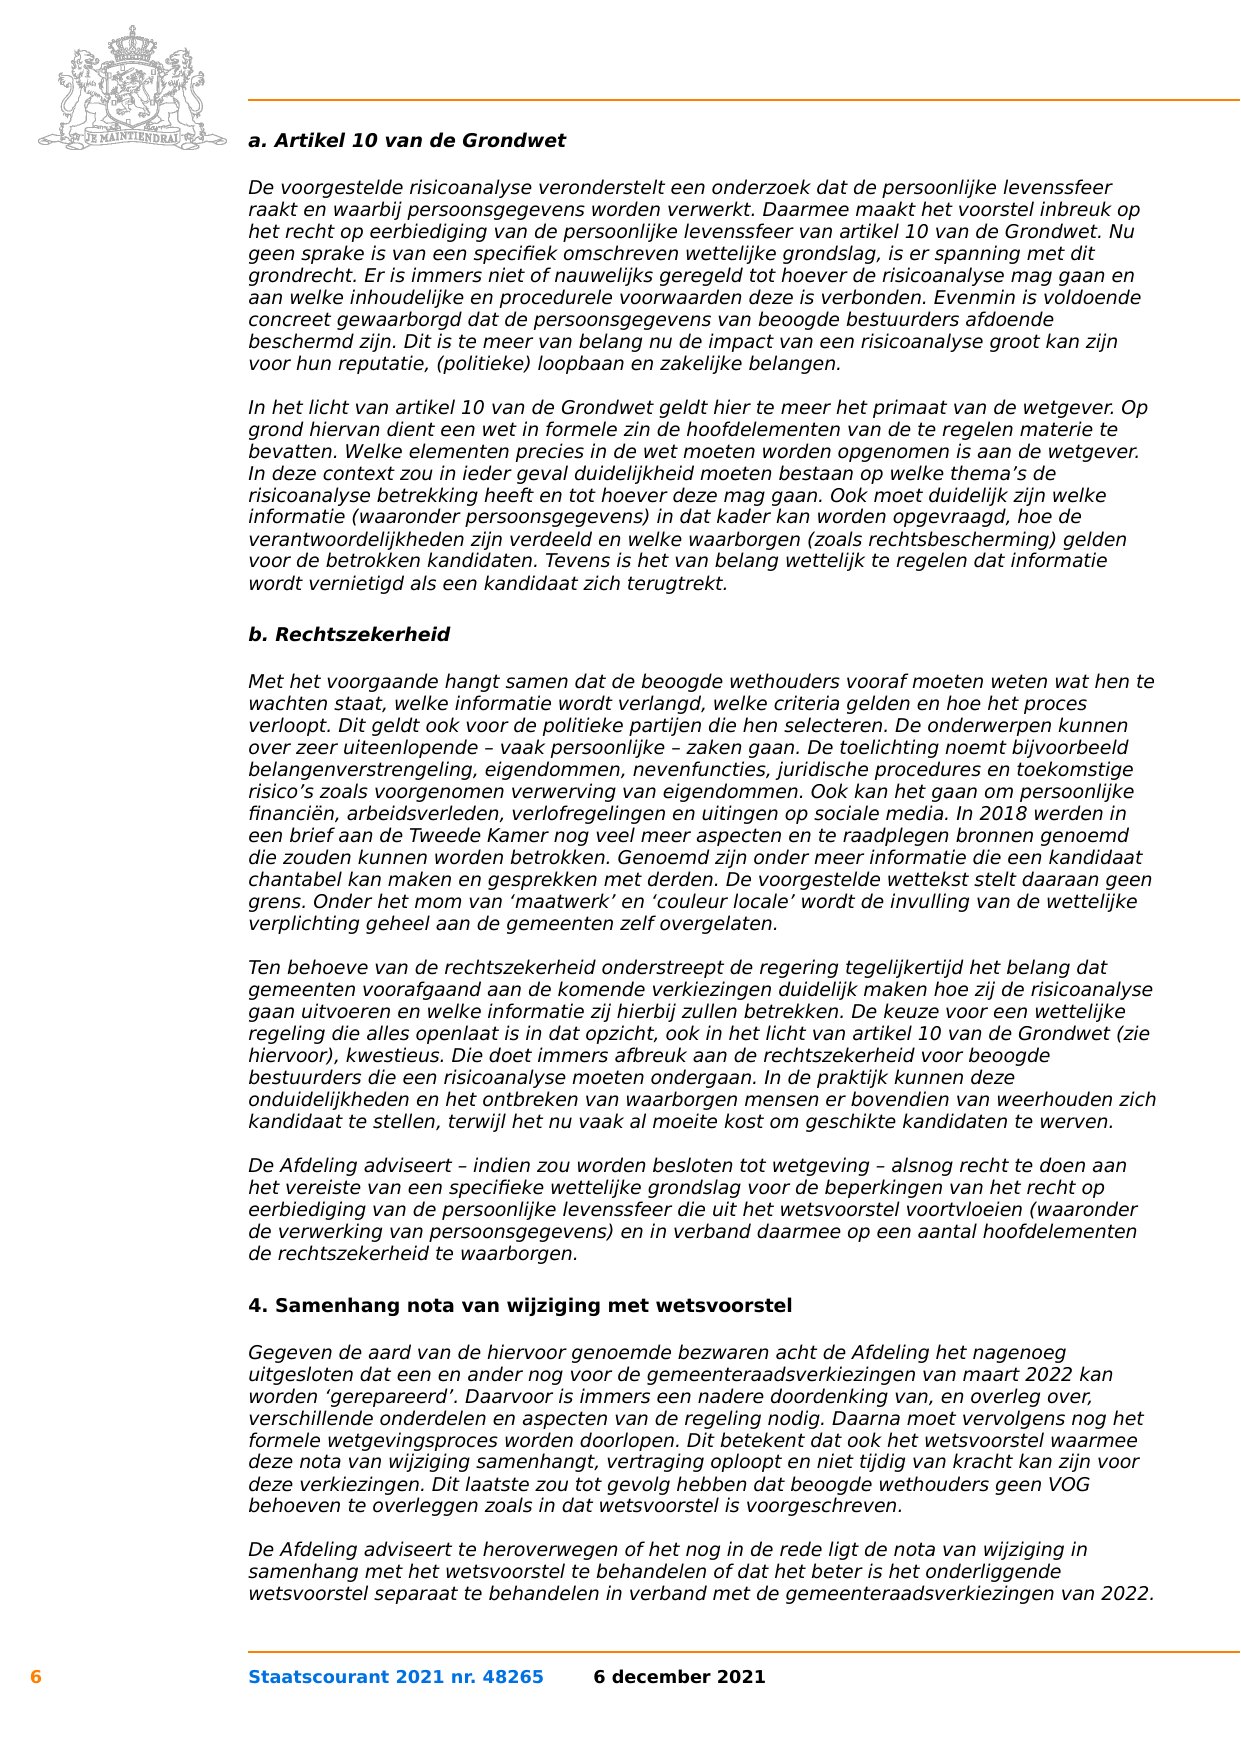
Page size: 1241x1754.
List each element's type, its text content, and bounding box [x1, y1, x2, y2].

text In het licht van artikel 10 van de Grondwet geldt hier te meer het primaat van de wetgever. Op grond hiervan dient een wet in formele zin de hoofdelementen van de te regelen materie te bevatten. Welke elementen precies in de wet moeten worden opgenomen is aan de wetgever. In deze context zou in ieder geval duidelijkheid moeten bestaan op welke thema’s de risicoanalyse betrekking heeft en tot hoever deze mag gaan. Ook moet duidelijk zijn welke informatie (waaronder persoonsgegevens) in dat kader kan worden opgevraagd, hoe de verantwoordelijkheden zijn verdeeld en welke waarborgen (zoals rechtsbescherming) gelden voor de betrokken kandidaten. Tevens is het van belang wettelijk te regelen dat informatie wordt vernietigd als een kandidaat zich terugtrekt. [248, 397, 1163, 594]
picture [38, 25, 227, 150]
text De Afdeling adviseert te heroverwegen of het nog in de rede ligt de nota van wijziging in samenhang met het wetsvoorstel te behandelen of dat het beter is het onderliggende wetsvoorstel separaat te behandelen in verband met de gemeenteraadsverkiezingen van 2022. [248, 1539, 1163, 1605]
subtitle 4. Samenhang nota van wijziging met wetsvoorstel [248, 1294, 1163, 1317]
text Ten behoeve van de rechtszekerheid onderstreept de regering tegelijkertijd het belang dat gemeenten voorafgaand aan de komende verkiezingen duidelijk maken hoe zij de risicoanalyse gaan uitvoeren en welke informatie zij hierbij zullen betrekken. De keuze voor een wettelijke regeling die alles openlaat is in dat opzicht, ook in het licht van artikel 10 van de Grondwet (zie hiervoor), kwestieus. Die doet immers afbreuk aan de rechtszekerheid voor beoogde bestuurders die een risicoanalyse moeten ondergaan. In de praktijk kunnen deze onduidelijkheden en het ontbreken van waarborgen mensen er bovendien van weerhouden zich kandidaat te stellen, terwijl het nu vaak al moeite kost om geschikte kandidaten te werven. [248, 957, 1163, 1133]
subtitle b. Rechtszekerheid [248, 624, 1163, 646]
text De voorgestelde risicoanalyse veronderstelt een onderzoek dat de persoonlijke levenssfeer raakt en waarbij persoonsgegevens worden verwerkt. Daarmee maakt het voorstel inbreuk op het recht op eerbiediging van de persoonlijke levenssfeer van artikel 10 van de Grondwet. Nu geen sprake is van een specifiek omschreven wettelijke grondslag, is er spanning met dit grondrecht. Er is immers niet of nauwelijks geregeld tot hoever de risicoanalyse mag gaan en aan welke inhoudelijke en procedurele voorwaarden deze is verbonden. Evenmin is voldoende concreet gewaarborgd dat de persoonsgegevens van beoogde bestuurders afdoende beschermd zijn. Dit is te meer van belang nu de impact van een risicoanalyse groot kan zijn voor hun reputatie, (politieke) loopbaan en zakelijke belangen. [248, 177, 1163, 375]
text Met het voorgaande hangt samen dat de beoogde wethouders vooraf moeten weten wat hen te wachten staat, welke informatie wordt verlangd, welke criteria gelden en hoe het proces verloopt. Dit geldt ook voor de politieke partijen die hen selecteren. De onderwerpen kunnen over zeer uiteenlopende – vaak persoonlijke – zaken gaan. De toelichting noemt bijvoorbeeld belangenverstrengeling, eigendommen, nevenfuncties, juridische procedures en toekomstige risico’s zoals voorgenomen verwerving van eigendommen. Ook kan het gaan om persoonlijke financiën, arbeidsverleden, verlofregelingen en uitingen op sociale media. In 2018 werden in een brief aan de Tweede Kamer nog veel meer aspecten en te raadplegen bronnen genoemd die zouden kunnen worden betrokken. Genoemd zijn onder meer informatie die een kandidaat chantabel kan maken en gesprekken met derden. De voorgestelde wettekst stelt daaraan geen grens. Onder het mom van ‘maatwerk’ en ‘couleur locale’ wordt de invulling van de wettelijke verplichting geheel aan de gemeenten zelf overgelaten. [248, 671, 1163, 935]
text De Afdeling adviseert – indien zou worden besloten tot wetgeving – alsnog recht te doen aan het vereiste van een specifieke wettelijke grondslag voor de beperkingen van het recht op eerbiediging van de persoonlijke levenssfeer die uit het wetsvoorstel voortvloeien (waaronder de verwerking van persoonsgegevens) en in verband daarmee op een aantal hoofdelementen de rechtszekerheid te waarborgen. [248, 1155, 1163, 1264]
text Gegeven de aard van de hiervoor genoemde bezwaren acht de Afdeling het nagenoeg uitgesloten dat een en ander nog voor de gemeenteraadsverkiezingen van maart 2022 kan worden ‘gerepareerd’. Daarvoor is immers een nadere doordenking van, en overleg over, verschillende onderdelen en aspecten van de regeling nodig. Daarna moet vervolgens nog het formele wetgevingsproces worden doorlopen. Dit betekent dat ook het wetsvoorstel waarmee deze nota van wijziging samenhangt, vertraging oploopt en niet tijdig van kracht kan zijn voor deze verkiezingen. Dit laatste zou tot gevolg hebben dat beoogde wethouders geen VOG behoeven te overleggen zoals in dat wetsvoorstel is voorgeschreven. [248, 1342, 1163, 1517]
subtitle a. Artikel 10 van de Grondwet [248, 130, 1163, 152]
